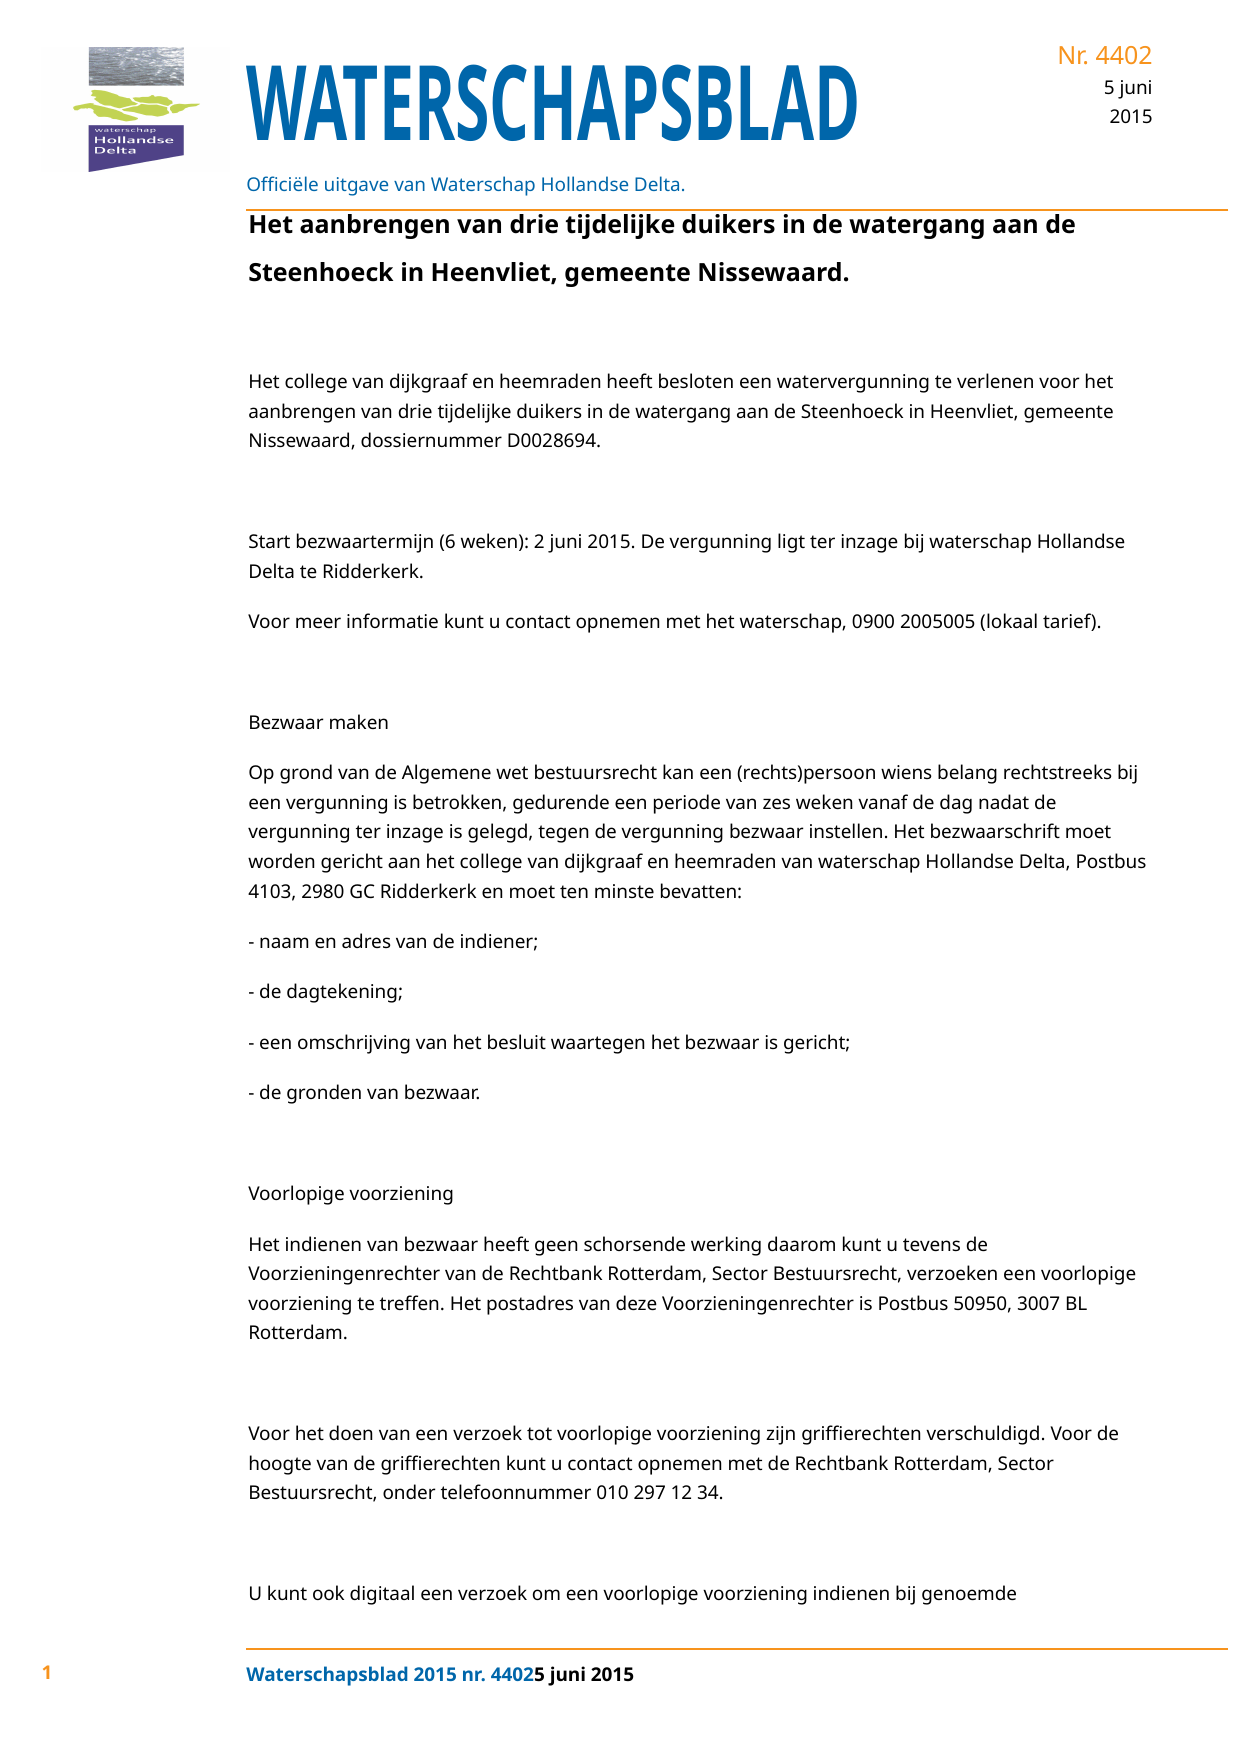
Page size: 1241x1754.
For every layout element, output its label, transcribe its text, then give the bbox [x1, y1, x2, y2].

text U kunt ook digitaal een verzoek om een voorlopige voorziening indienen bij genoemde [248, 1580, 1152, 1606]
text - de dagtekening; [248, 979, 1152, 1004]
text Bezwaar maken [248, 709, 1152, 735]
text Het college van dijkgraaf en heemraden heeft besloten een watervergunning te verlenen voor het aanbrengen van drie tijdelijke duikers in de watergang aan de Steenhoeck in Heenvliet, gemeente Nissewaard, dossiernummer D0028694. [248, 368, 1152, 453]
text - een omschrijving van het besluit waartegen het bezwaar is gericht; [248, 1029, 1152, 1055]
text Voorlopige voorziening [248, 1180, 1152, 1206]
picture [41, 47, 231, 172]
text Op grond van de Algemene wet bestuursrecht kan een (rechts)persoon wiens belang rechtstreeks bij een vergunning is betrokken, gedurende een periode van zes weken vanaf de dag nadat de vergunning ter inzage is gelegd, tegen de vergunning bezwaar instellen. Het bezwaarschrift moet worden gericht aan het college van dijkgraaf en heemraden van waterschap Hollandse Delta, Postbus 4103, 2980 GC Ridderkerk en moet ten minste bevatten: [248, 759, 1152, 904]
text Het indienen van bezwaar heeft geen schorsende werking daarom kunt u tevens de Voorzieningenrechter van de Rechtbank Rotterdam, Sector Bestuursrecht, verzoeken een voorlopige voorziening te treffen. Het postadres van deze Voorzieningenrechter is Postbus 50950, 3007 BL Rotterdam. [248, 1231, 1152, 1345]
text Start bezwaartermijn (6 weken): 2 juni 2015. De vergunning ligt ter inzage bij waterschap Hollandse Delta te Ridderkerk. [248, 528, 1152, 584]
text Voor het doen van een verzoek tot voorlopige voorziening zijn griffierechten verschuldigd. Voor de hoogte van de griffierechten kunt u contact opnemen met de Rechtbank Rotterdam, Sector Bestuursrecht, onder telefoonnummer 010 297 12 34. [248, 1420, 1152, 1505]
text Voor meer informatie kunt u contact opnemen met het waterschap, 0900 2005005 (lokaal tarief). [248, 608, 1152, 634]
text - de gronden van bezwaar. [248, 1079, 1152, 1105]
text Het aanbrengen van drie tijdelijke duikers in de watergang aan de Steenhoeck in Heenvliet, gemeente Nissewaard. [248, 211, 1152, 288]
text - naam en adres van de indiener; [248, 928, 1152, 954]
